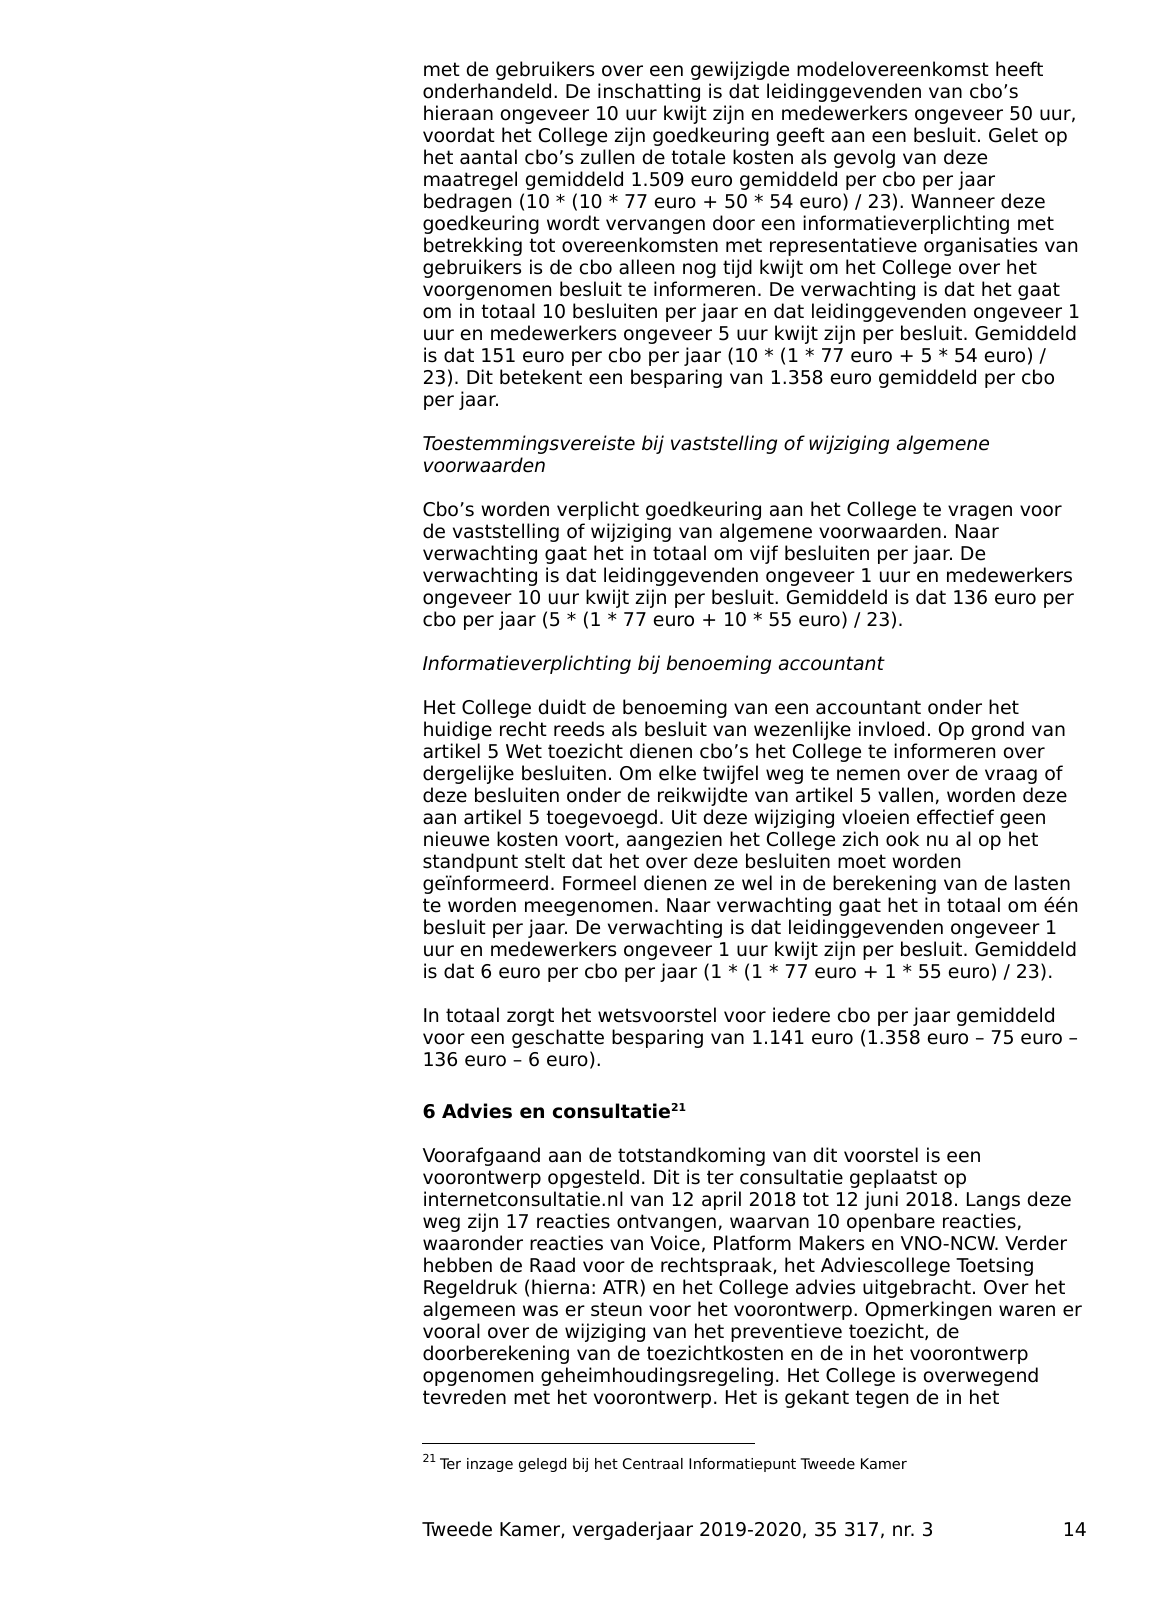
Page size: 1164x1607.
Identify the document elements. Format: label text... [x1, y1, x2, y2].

subtitle Informatieverplichting bij benoeming accountant [422, 653, 1087, 675]
text Voorafgaand aan de totstandkoming van dit voorstel is een voorontwerp opgesteld. Dit is ter consultatie geplaatst op internetconsultatie.nl van 12 april 2018 tot 12 juni 2018. Langs deze weg zijn 17 reacties ontvangen, waarvan 10 openbare reacties, waaronder reacties van Voice, Platform Makers en VNO-NCW. Verder hebben de Raad voor de rechtspraak, het Adviescollege Toetsing Regeldruk (hierna: ATR) en het College advies uitgebracht. Over het algemeen was er steun voor het voorontwerp. Opmerkingen waren er vooral over de wijziging van het preventieve toezicht, de doorberekening van de toezichtkosten en de in het voorontwerp opgenomen geheimhoudingsregeling. Het College is overwegend tevreden met het voorontwerp. Het is gekant tegen de in het [422, 1145, 1087, 1409]
text met de gebruikers over een gewijzigde modelovereenkomst heeft onderhandeld. De inschatting is dat leidinggevenden van cbo’s hieraan ongeveer 10 uur kwijt zijn en medewerkers ongeveer 50 uur, voordat het College zijn goedkeuring geeft aan een besluit. Gelet op het aantal cbo’s zullen de totale kosten als gevolg van deze maatregel gemiddeld 1.509 euro gemiddeld per cbo per jaar bedragen (10 * (10 * 77 euro + 50 * 54 euro) / 23). Wanneer deze goedkeuring wordt vervangen door een informatieverplichting met betrekking tot overeenkomsten met representatieve organisaties van gebruikers is de cbo alleen nog tijd kwijt om het College over het voorgenomen besluit te informeren. De verwachting is dat het gaat om in totaal 10 besluiten per jaar en dat leidinggevenden ongeveer 1 uur en medewerkers ongeveer 5 uur kwijt zijn per besluit. Gemiddeld is dat 151 euro per cbo per jaar (10 * (1 * 77 euro + 5 * 54 euro) / 23). Dit betekent een besparing van 1.358 euro gemiddeld per cbo per jaar. [422, 59, 1087, 411]
text Ter inzage gelegd bij het Centraal Informatiepunt Tweede Kamer [422, 1452, 1087, 1474]
subtitle Toestemmingsvereiste bij vaststelling of wijziging algemene voorwaarden [422, 433, 1087, 477]
text In totaal zorgt het wetsvoorstel voor iedere cbo per jaar gemiddeld voor een geschatte besparing van 1.141 euro (1.358 euro – 75 euro – 136 euro – 6 euro). [422, 1005, 1087, 1071]
text Het College duidt de benoeming van een accountant onder het huidige recht reeds als besluit van wezenlijke invloed. Op grond van artikel 5 Wet toezicht dienen cbo’s het College te informeren over dergelijke besluiten. Om elke twijfel weg te nemen over de vraag of deze besluiten onder de reikwijdte van artikel 5 vallen, worden deze aan artikel 5 toegevoegd. Uit deze wijziging vloeien effectief geen nieuwe kosten voort, aangezien het College zich ook nu al op het standpunt stelt dat het over deze besluiten moet worden geïnformeerd. Formeel dienen ze wel in de berekening van de lasten te worden meegenomen. Naar verwachting gaat het in totaal om één besluit per jaar. De verwachting is dat leidinggevenden ongeveer 1 uur en medewerkers ongeveer 1 uur kwijt zijn per besluit. Gemiddeld is dat 6 euro per cbo per jaar (1 * (1 * 77 euro + 1 * 55 euro) / 23). [422, 697, 1087, 983]
text Cbo’s worden verplicht goedkeuring aan het College te vragen voor de vaststelling of wijziging van algemene voorwaarden. Naar verwachting gaat het in totaal om vijf besluiten per jaar. De verwachting is dat leidinggevenden ongeveer 1 uur en medewerkers ongeveer 10 uur kwijt zijn per besluit. Gemiddeld is dat 136 euro per cbo per jaar (5 * (1 * 77 euro + 10 * 55 euro) / 23). [422, 499, 1087, 631]
subtitle 6 Advies en consultatie [422, 1101, 1087, 1123]
